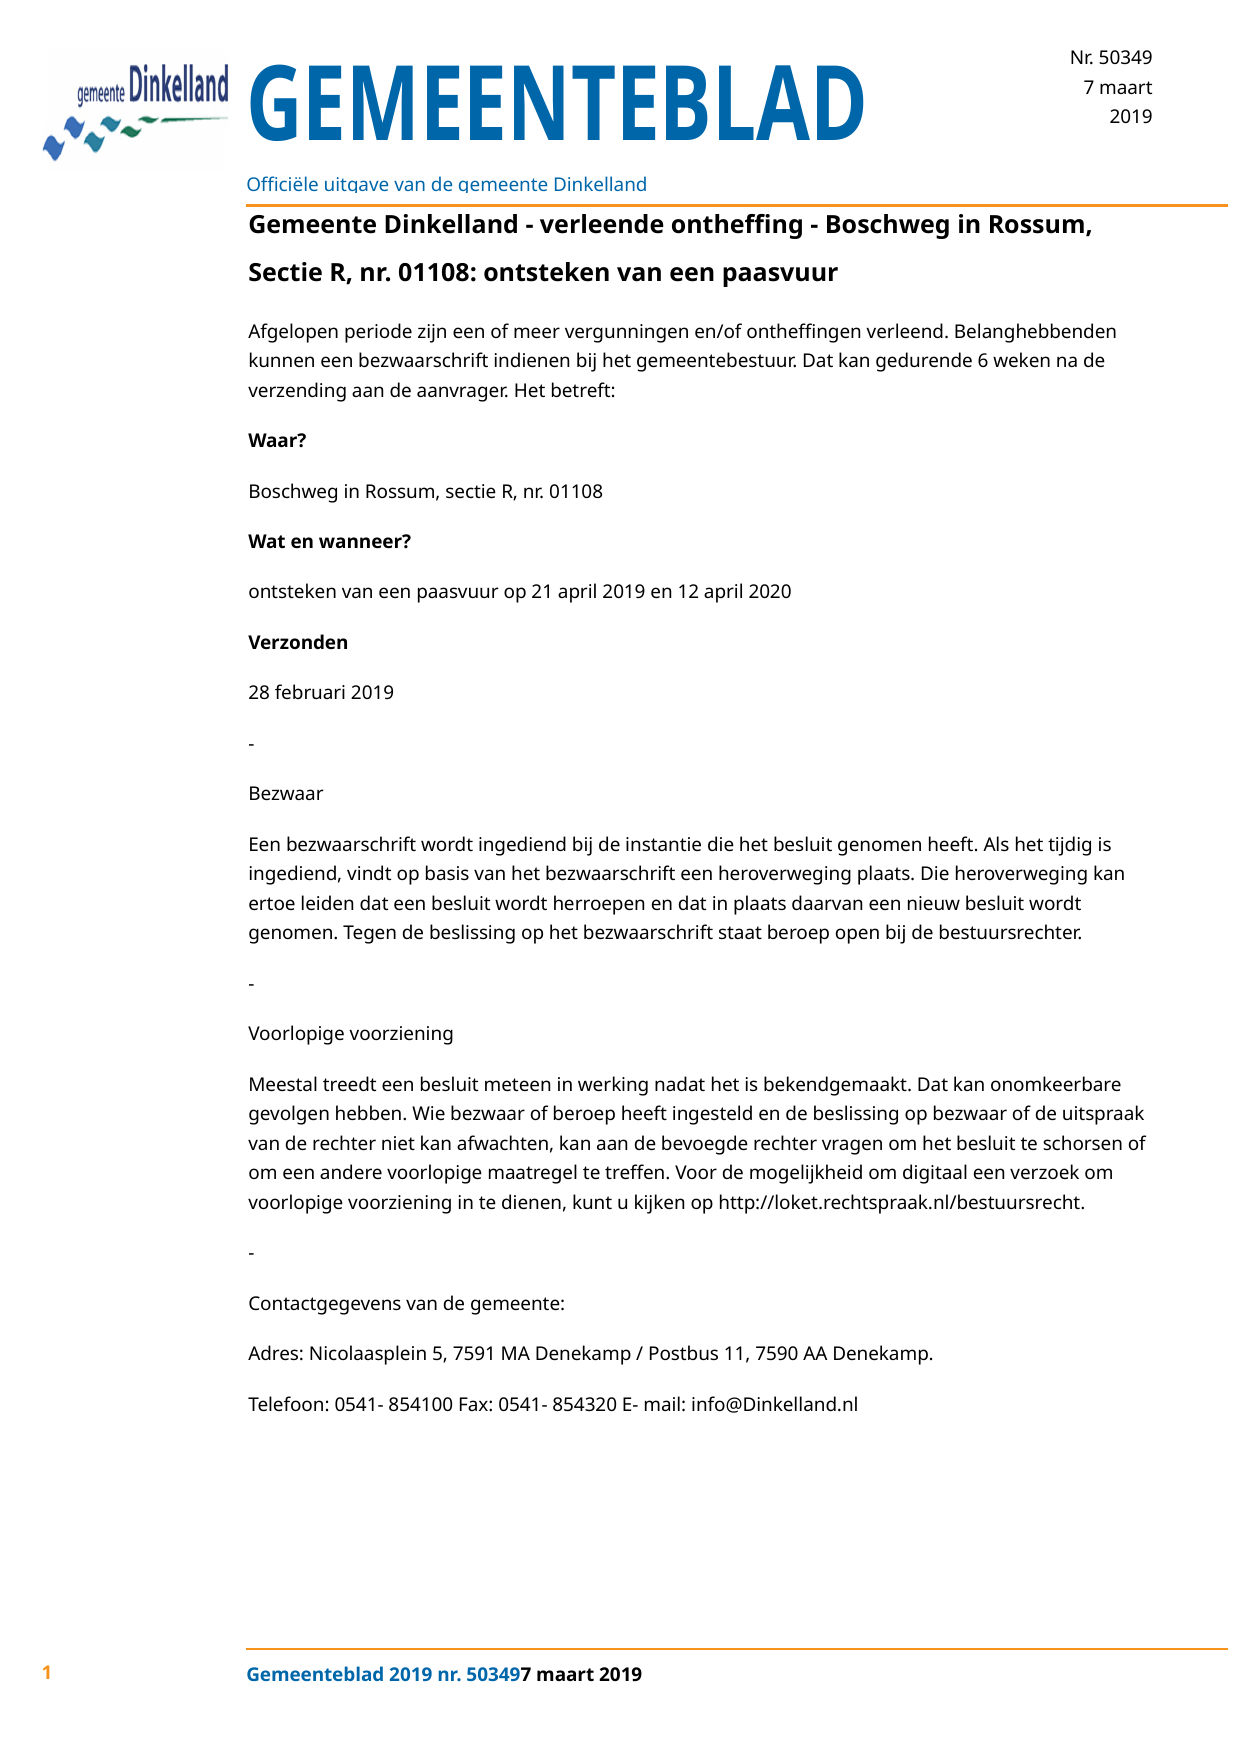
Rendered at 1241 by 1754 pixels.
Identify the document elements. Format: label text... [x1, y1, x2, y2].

text Afgelopen periode zijn een of meer vergunningen en/of ontheffingen verleend. Belanghebbenden kunnen een bezwaarschrift indienen bij het gemeentebestuur. Dat kan gedurende 6 weken na de verzending aan de aanvrager. Het betreft: [248, 318, 1152, 403]
text Gemeente Dinkelland - verleende ontheffing - Boschweg in Rossum, Sectie R, nr. 01108: ontsteken van een paasvuur [248, 207, 1152, 288]
text Wat en wanneer? [248, 528, 1152, 554]
text Adres: Nicolaasplein 5, 7591 MA Denekamp / Postbus 11, 7590 AA Denekamp. [248, 1340, 1152, 1366]
text Bezwaar [248, 780, 1152, 806]
text Meestal treedt een besluit meteen in werking nadat het is bekendgemaakt. Dat kan onomkeerbare gevolgen hebben. Wie bezwaar of beroep heeft ingesteld en de beslissing op bezwaar of de uitspraak van de rechter niet kan afwachten, kan aan de bevoegde rechter vragen om het besluit te schorsen of om een andere voorlopige maatregel te treffen. Voor de mogelijkheid om digitaal een verzoek om voorlopige voorziening in te dienen, kunt u kijken op http://loket.rechtspraak.nl/bestuursrecht. [248, 1071, 1152, 1215]
picture [41, 47, 231, 172]
text Voorlopige voorziening [248, 1020, 1152, 1046]
text 28 februari 2019 [248, 679, 1152, 705]
text - [248, 1239, 1152, 1265]
text ontsteken van een paasvuur op 21 april 2019 en 12 april 2020 [248, 579, 1152, 604]
text Telefoon: 0541- 854100 Fax: 0541- 854320 E- mail: info@Dinkelland.nl [248, 1391, 1152, 1417]
text Waar? [248, 427, 1152, 453]
text - [248, 730, 1152, 756]
text - [248, 970, 1152, 996]
text Verzonden [248, 629, 1152, 655]
text Een bezwaarschrift wordt ingediend bij de instantie die het besluit genomen heeft. Als het tijdig is ingediend, vindt op basis van het bezwaarschrift een heroverweging plaats. Die heroverweging kan ertoe leiden dat een besluit wordt herroepen en dat in plaats daarvan een nieuw besluit wordt genomen. Tegen de beslissing op het bezwaarschrift staat beroep open bij de bestuursrechter. [248, 831, 1152, 945]
text Contactgegevens van de gemeente: [248, 1290, 1152, 1316]
text Boschweg in Rossum, sectie R, nr. 01108 [248, 478, 1152, 504]
